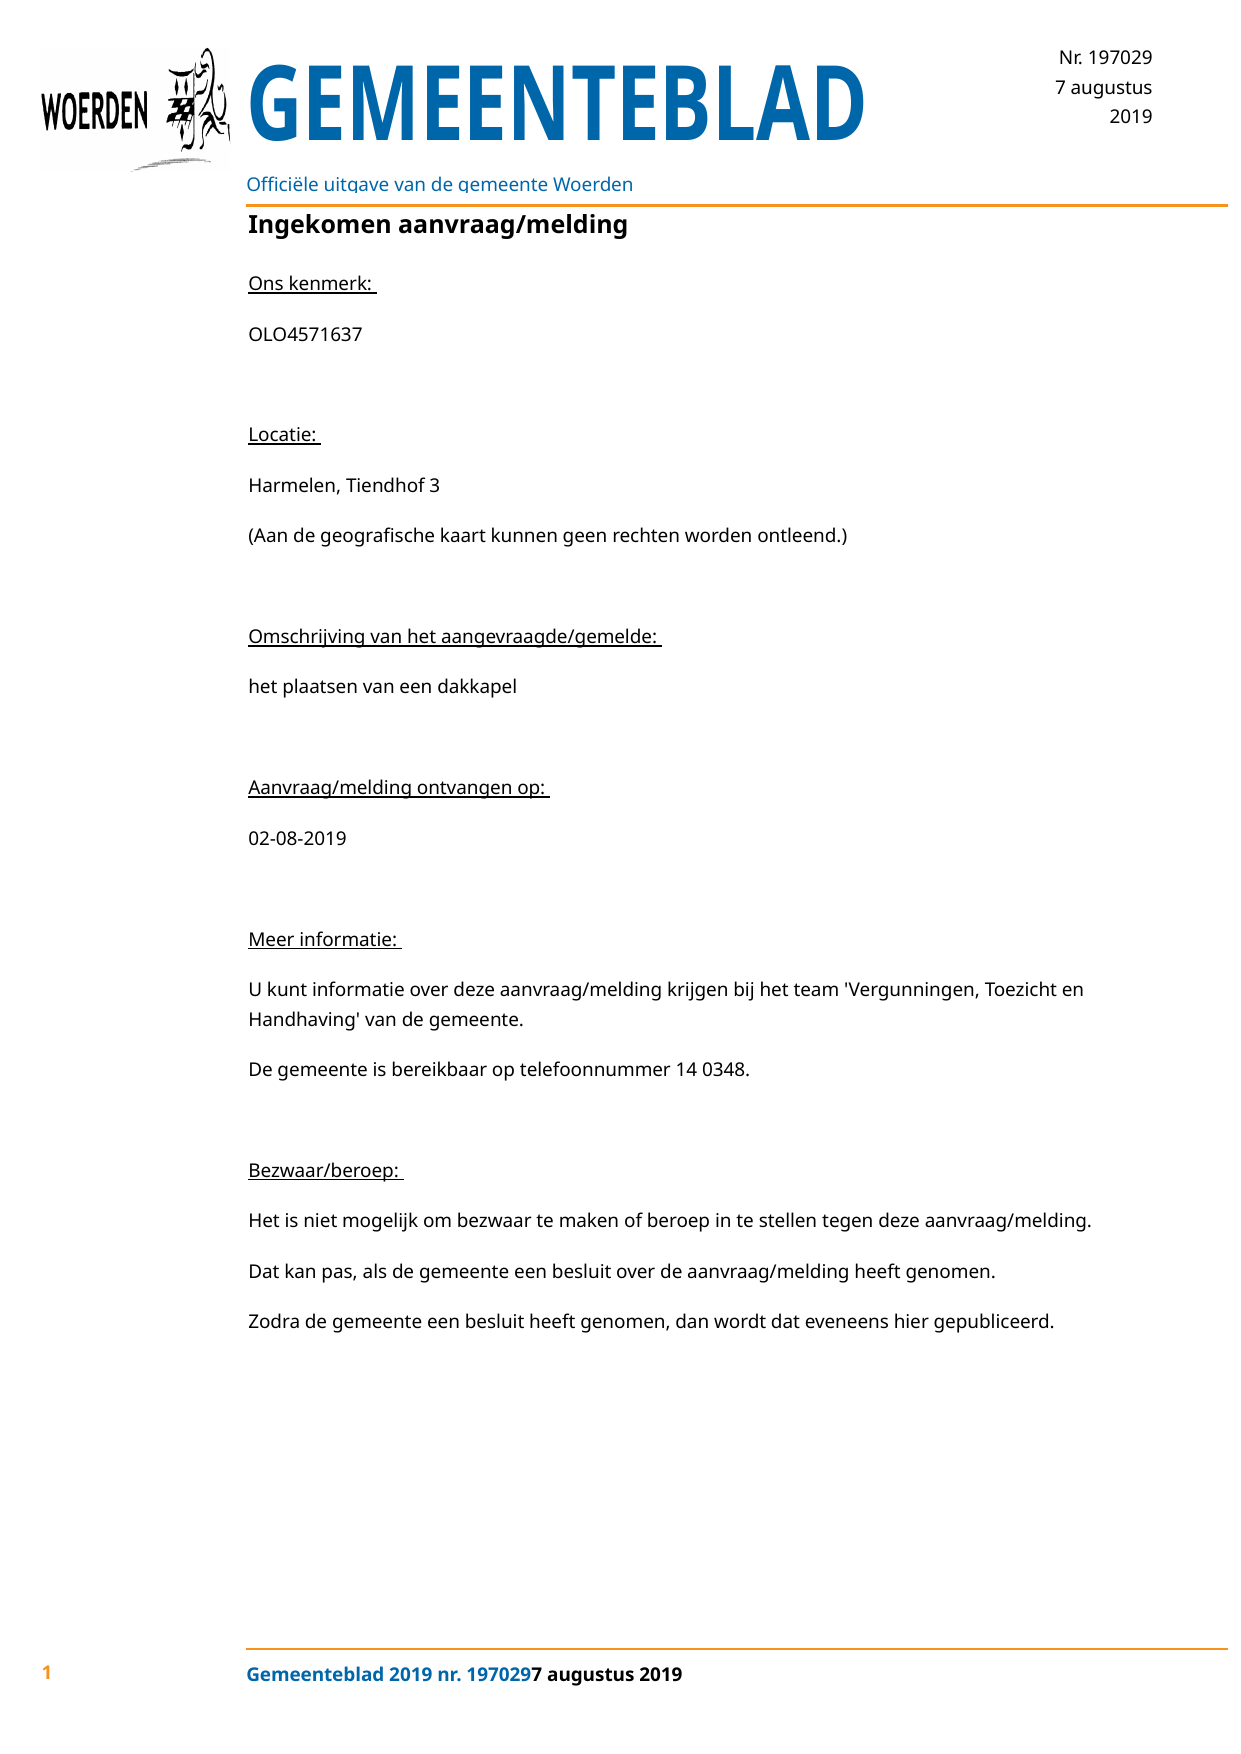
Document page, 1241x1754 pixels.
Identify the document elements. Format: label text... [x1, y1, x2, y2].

text De gemeente is bereikbaar op telefoonnummer 14 0348. [248, 1056, 1152, 1082]
text Harmelen, Tiendhof 3 [248, 472, 1152, 498]
text Zodra de gemeente een besluit heeft genomen, dan wordt dat eveneens hier gepubliceerd. [248, 1308, 1152, 1334]
text Locatie: [248, 422, 1152, 447]
text 02-08-2019 [248, 825, 1152, 851]
text Meer informatie: [248, 926, 1152, 951]
text het plaatsen van een dakkapel [248, 674, 1152, 699]
picture [41, 47, 231, 172]
text Dat kan pas, als de gemeente een besluit over de aanvraag/melding heeft genomen. [248, 1258, 1152, 1283]
text (Aan de geografische kaart kunnen geen rechten worden ontleend.) [248, 522, 1152, 548]
text Aanvraag/melding ontvangen op: [248, 774, 1152, 800]
text U kunt informatie over deze aanvraag/melding krijgen bij het team 'Vergunningen, Toezicht en Handhaving' van de gemeente. [248, 976, 1152, 1031]
text OLO4571637 [248, 321, 1152, 346]
text Het is niet mogelijk om bezwaar te maken of beroep in te stellen tegen deze aanvraag/melding. [248, 1207, 1152, 1233]
text Ingekomen aanvraag/melding [248, 207, 1152, 241]
text Ons kenmerk: [248, 270, 1152, 296]
text Omschrijving van het aangevraagde/gemelde: [248, 623, 1152, 649]
text Bezwaar/beroep: [248, 1157, 1152, 1183]
